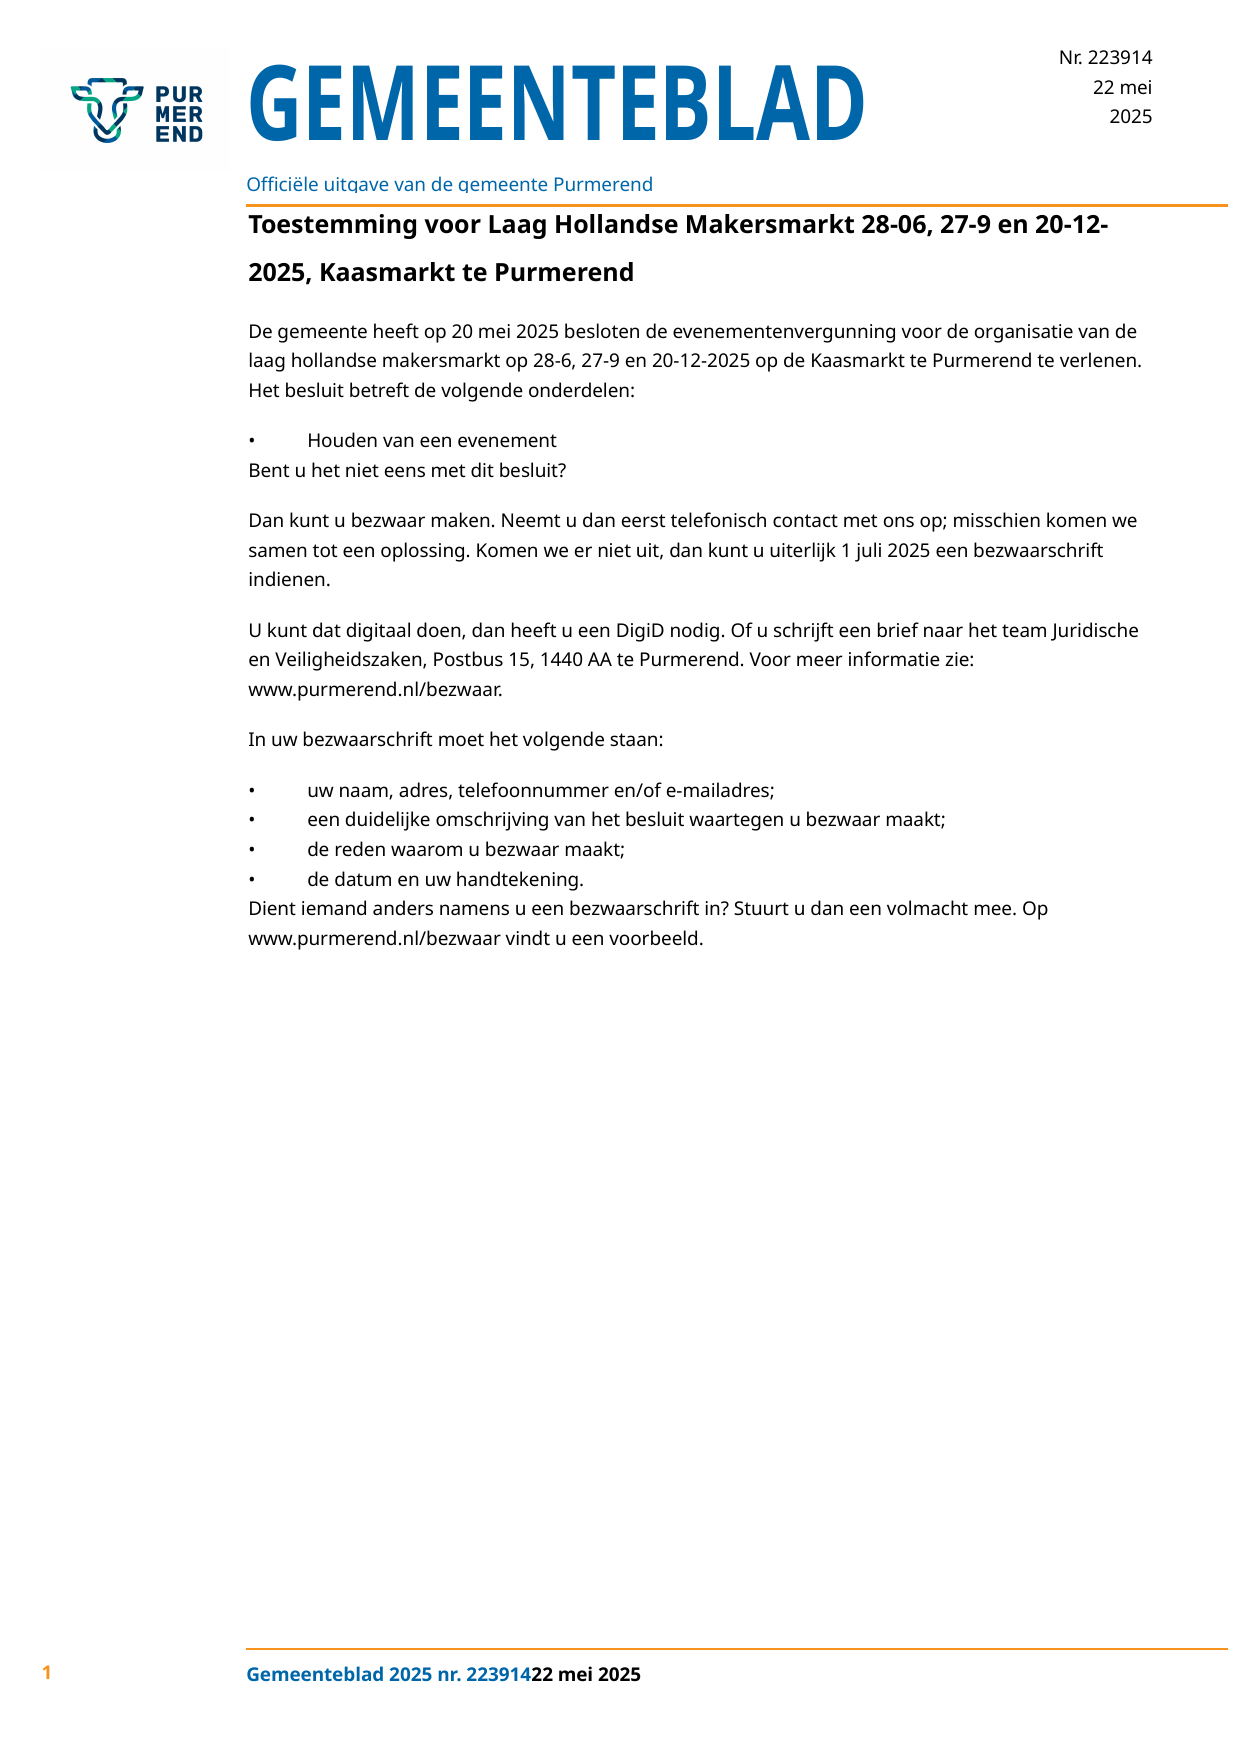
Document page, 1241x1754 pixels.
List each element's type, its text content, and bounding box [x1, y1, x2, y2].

list de datum en uw handtekening. [248, 866, 1152, 892]
text De gemeente heeft op 20 mei 2025 besloten de evenementenvergunning voor de organisatie van de laag hollandse makersmarkt op 28-6, 27-9 en 20-12-2025 op de Kaasmarkt te Purmerend te verlenen. Het besluit betreft de volgende onderdelen: [248, 318, 1152, 403]
text Dan kunt u bezwaar maken. Neemt u dan eerst telefonisch contact met ons op; misschien komen we samen tot een oplossing. Komen we er niet uit, dan kunt u uiterlijk 1 juli 2025 een bezwaarschrift indienen. [248, 507, 1152, 592]
list uw naam, adres, telefoonnummer en/of e-mailadres; [248, 777, 1152, 803]
text Dient iemand anders namens u een bezwaarschrift in? Stuurt u dan een volmacht mee. Op www.purmerend.nl/bezwaar vindt u een voorbeeld. [248, 895, 1152, 951]
text Bent u het niet eens met dit besluit? [248, 457, 1152, 483]
text U kunt dat digitaal doen, dan heeft u een DigiD nodig. Of u schrijft een brief naar het team Juridische en Veiligheidszaken, Postbus 15, 1440 AA te Purmerend. Voor meer informatie zie: www.purmerend.nl/bezwaar. [248, 617, 1152, 702]
text Toestemming voor Laag Hollandse Makersmarkt 28-06, 27-9 en 20-12-2025, Kaasmarkt te Purmerend [248, 207, 1152, 288]
text In uw bezwaarschrift moet het volgende staan: [248, 727, 1152, 752]
list een duidelijke omschrijving van het besluit waartegen u bezwaar maakt; [248, 807, 1152, 832]
list de reden waarom u bezwaar maakt; [248, 836, 1152, 862]
list Houden van een evenement [248, 427, 1152, 453]
picture [41, 47, 231, 172]
